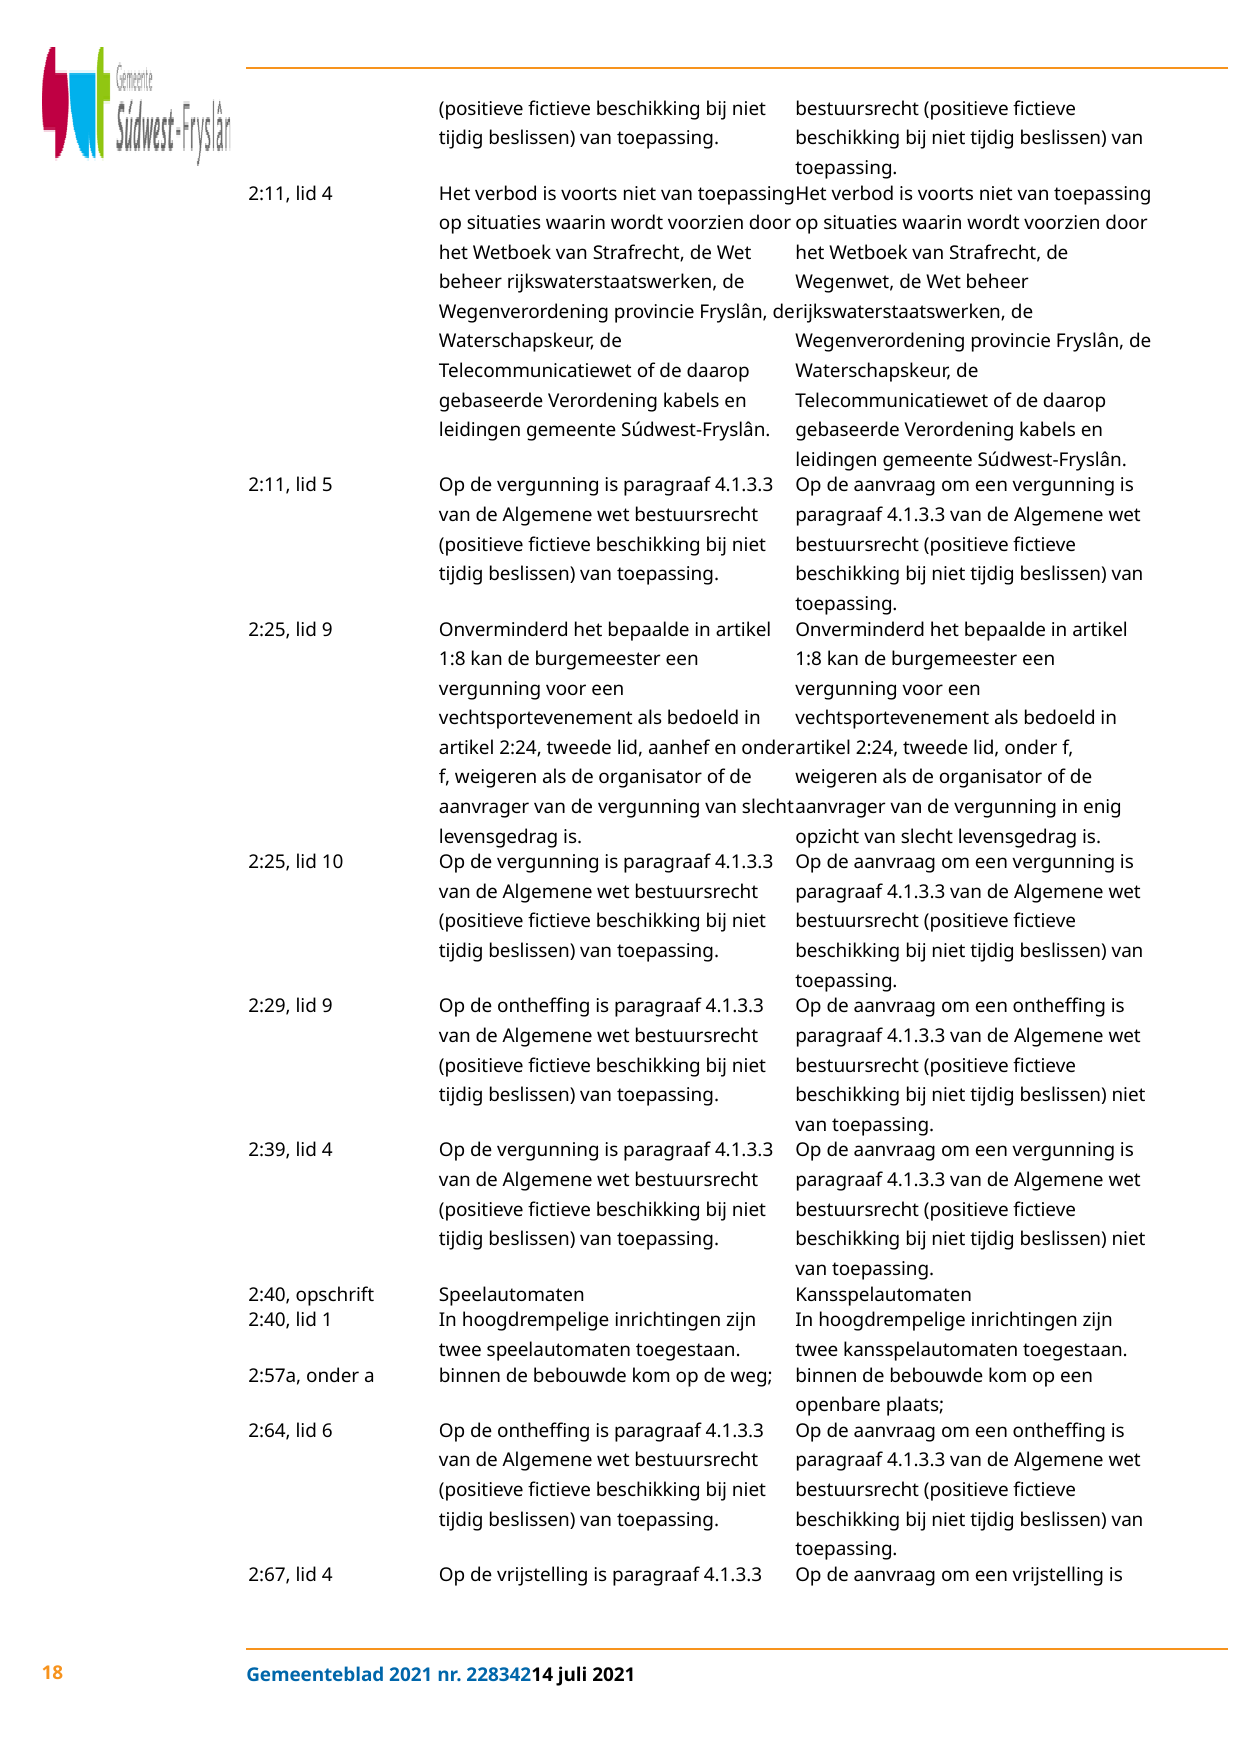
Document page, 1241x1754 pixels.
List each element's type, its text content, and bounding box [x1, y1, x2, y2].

table_cell Op de aanvraag om een vergunning is paragraaf 4.1.3.3 van de Algemene wet bestuursrecht (positieve fictieve beschikking bij niet tijdig beslissen) van toepassing. [795, 849, 1152, 993]
table_cell 2:64, lid 6 [248, 1417, 439, 1561]
table_cell binnen de bebouwde kom op de weg; [439, 1362, 795, 1417]
table_cell 2:25, lid 10 [248, 849, 439, 993]
table_cell 2:57a, onder a [248, 1362, 439, 1417]
table_cell Het verbod is voorts niet van toepassing op situaties waarin wordt voorzien door het Wetboek van Strafrecht, de Wegenwet, de Wet beheer rijkswaterstaatswerken, de Wegenverordening provincie Fryslân, de Waterschapskeur, de Telecommunicatiewet of de daarop gebaseerde Verordening kabels en leidingen gemeente Súdwest-Fryslân. [795, 180, 1152, 472]
picture [41, 47, 231, 172]
table_cell Op de aanvraag om een vrijstelling is [795, 1561, 1152, 1587]
table_cell Op de vergunning is paragraaf 4.1.3.3 van de Algemene wet bestuursrecht (positieve fictieve beschikking bij niet tijdig beslissen) van toepassing. [439, 1137, 795, 1281]
table_cell 2:29, lid 9 [248, 993, 439, 1137]
table_cell Op de aanvraag om een ontheffing is paragraaf 4.1.3.3 van de Algemene wet bestuursrecht (positieve fictieve beschikking bij niet tijdig beslissen) van toepassing. [795, 1417, 1152, 1561]
table_cell 2:11, lid 5 [248, 472, 439, 616]
table_cell 2:40, lid 1 [248, 1306, 439, 1362]
table_cell Op de aanvraag om een vergunning is paragraaf 4.1.3.3 van de Algemene wet bestuursrecht (positieve fictieve beschikking bij niet tijdig beslissen) niet van toepassing. [795, 1137, 1152, 1281]
table_cell Op de aanvraag om een ontheffing is paragraaf 4.1.3.3 van de Algemene wet bestuursrecht (positieve fictieve beschikking bij niet tijdig beslissen) niet van toepassing. [795, 993, 1152, 1137]
table_cell Onverminderd het bepaalde in artikel 1:8 kan de burgemeester een vergunning voor een vechtsportevenement als bedoeld in artikel 2:24, tweede lid, onder f, weigeren als de organisator of de aanvrager van de vergunning in enig opzicht van slecht levensgedrag is. [795, 616, 1152, 848]
table_cell 2:11, lid 4 [248, 180, 439, 472]
table_cell Op de ontheffing is paragraaf 4.1.3.3 van de Algemene wet bestuursrecht (positieve fictieve beschikking bij niet tijdig beslissen) van toepassing. [439, 993, 795, 1137]
table_cell Op de vrijstelling is paragraaf 4.1.3.3 [439, 1561, 795, 1587]
table_cell In hoogdrempelige inrichtingen zijn twee kansspelautomaten toegestaan. [795, 1306, 1152, 1362]
table_cell Het verbod is voorts niet van toepassing op situaties waarin wordt voorzien door het Wetboek van Strafrecht, de Wet beheer rijkswaterstaatswerken, de Wegenverordening provincie Fryslân, de Waterschapskeur, de Telecommunicatiewet of de daarop gebaseerde Verordening kabels en leidingen gemeente Súdwest-Fryslân. [439, 180, 795, 472]
table_cell 2:39, lid 4 [248, 1137, 439, 1281]
table_cell Op de vergunning is paragraaf 4.1.3.3 van de Algemene wet bestuursrecht (positieve fictieve beschikking bij niet tijdig beslissen) van toepassing. [439, 472, 795, 616]
table_cell 2:25, lid 9 [248, 616, 439, 848]
table_cell In hoogdrempelige inrichtingen zijn twee speelautomaten toegestaan. [439, 1306, 795, 1362]
table_cell Op de aanvraag om een vergunning is paragraaf 4.1.3.3 van de Algemene wet bestuursrecht (positieve fictieve beschikking bij niet tijdig beslissen) van toepassing. [795, 472, 1152, 616]
table_cell 2:40, opschrift [248, 1281, 439, 1306]
table_cell Onverminderd het bepaalde in artikel 1:8 kan de burgemeester een vergunning voor een vechtsportevenement als bedoeld in artikel 2:24, tweede lid, aanhef en onder f, weigeren als de organisator of de aanvrager van de vergunning van slecht levensgedrag is. [439, 616, 795, 848]
table_cell Speelautomaten [439, 1281, 795, 1306]
table_cell Kansspelautomaten [795, 1281, 1152, 1306]
table_cell Op de vergunning is paragraaf 4.1.3.3 van de Algemene wet bestuursrecht (positieve fictieve beschikking bij niet tijdig beslissen) van toepassing. [439, 849, 795, 993]
table_cell binnen de bebouwde kom op een openbare plaats; [795, 1362, 1152, 1417]
table_cell [248, 95, 439, 180]
table_cell Op de ontheffing is paragraaf 4.1.3.3 van de Algemene wet bestuursrecht (positieve fictieve beschikking bij niet tijdig beslissen) van toepassing. [439, 1417, 795, 1561]
table_cell (positieve fictieve beschikking bij niet tijdig beslissen) van toepassing. [439, 95, 795, 180]
table_cell bestuursrecht (positieve fictieve beschikking bij niet tijdig beslissen) van toepassing. [795, 95, 1152, 180]
table_cell 2:67, lid 4 [248, 1561, 439, 1587]
